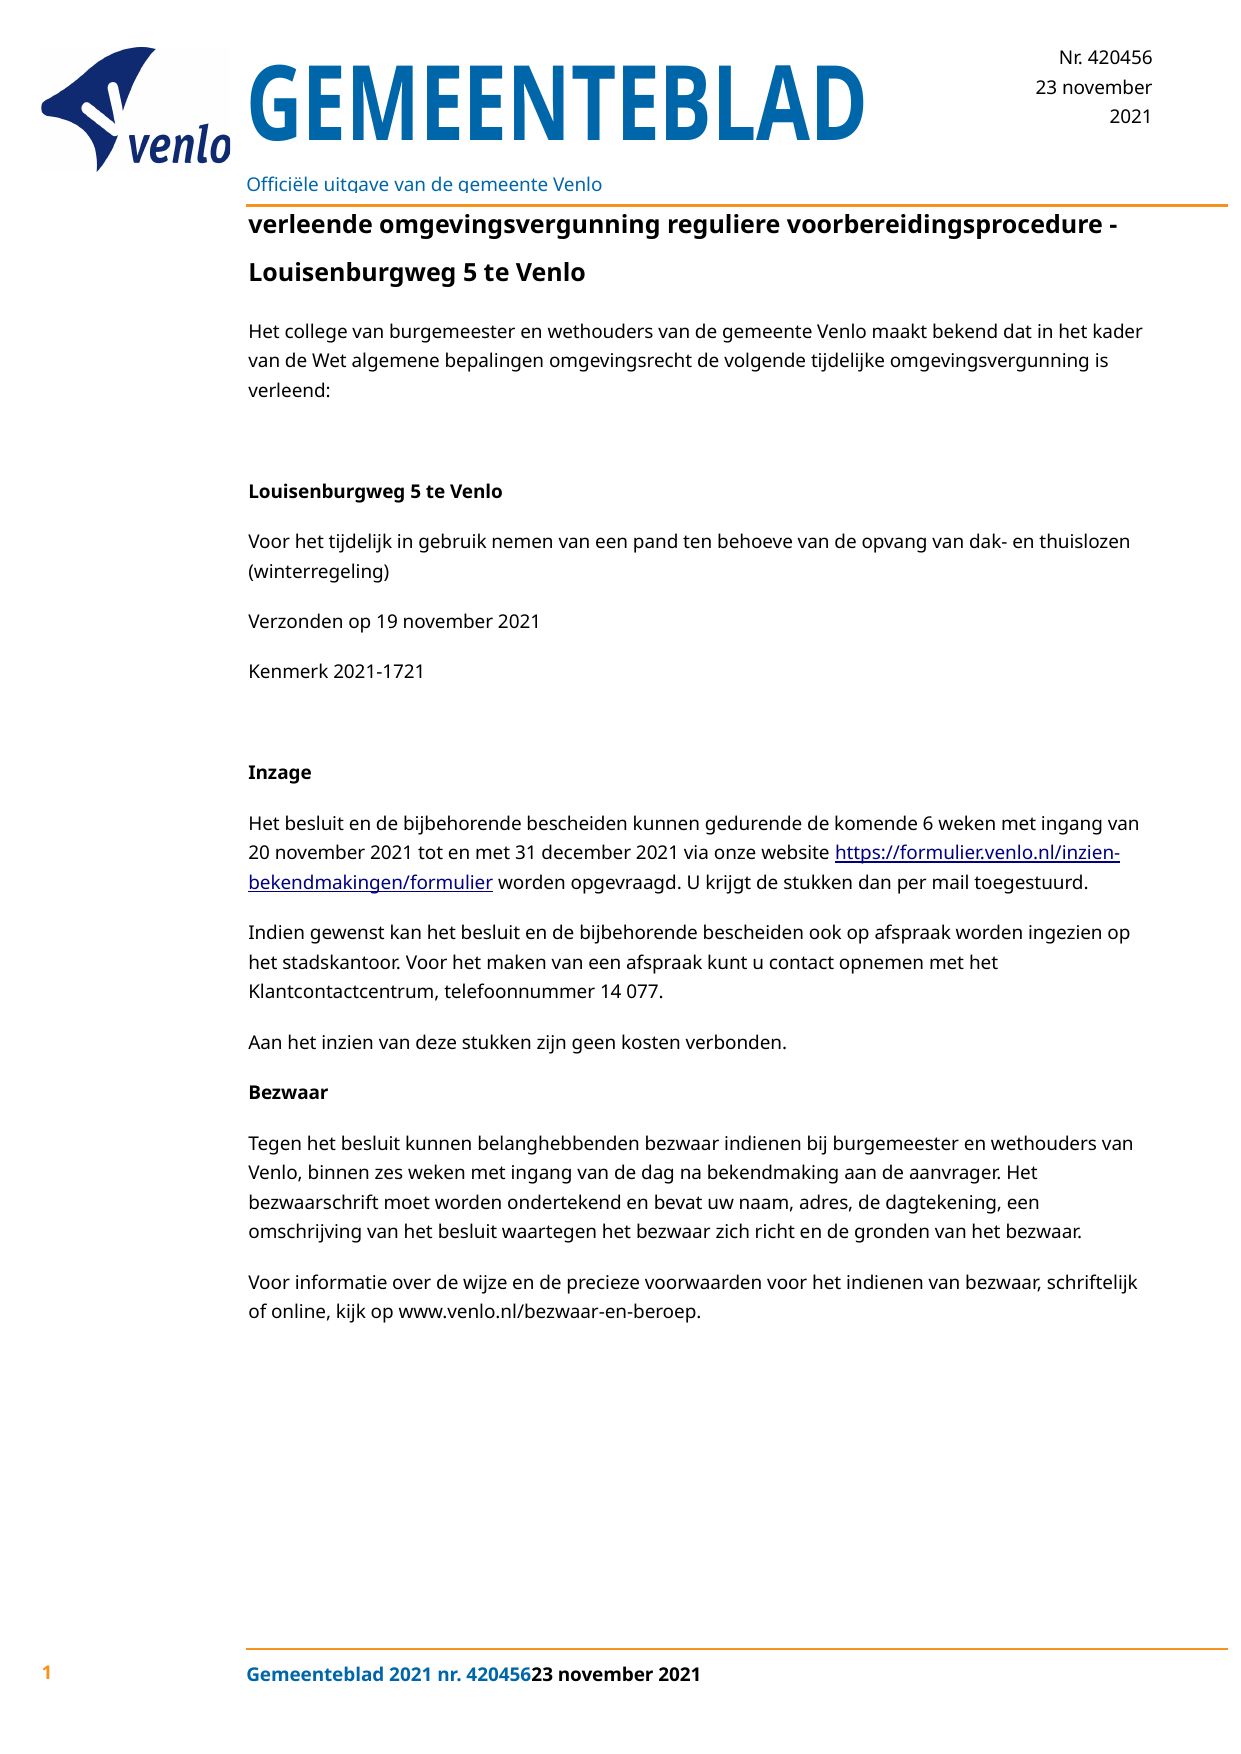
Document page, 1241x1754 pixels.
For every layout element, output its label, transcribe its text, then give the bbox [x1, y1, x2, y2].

text Tegen het besluit kunnen belanghebbenden bezwaar indienen bij burgemeester en wethouders van Venlo, binnen zes weken met ingang van de dag na bekendmaking aan de aanvrager. Het bezwaarschrift moet worden ondertekend en bevat uw naam, adres, de dagtekening, een omschrijving van het besluit waartegen het bezwaar zich richt en de gronden van het bezwaar. [248, 1130, 1152, 1244]
text Verzonden op 19 november 2021 [248, 608, 1152, 634]
text Bezwaar [248, 1079, 1152, 1105]
text Aan het inzien van deze stukken zijn geen kosten verbonden. [248, 1029, 1152, 1055]
text Indien gewenst kan het besluit en de bijbehorende bescheiden ook op afspraak worden ingezien op het stadskantoor. Voor het maken van een afspraak kunt u contact opnemen met het Klantcontactcentrum, telefoonnummer 14 077. [248, 919, 1152, 1004]
text Inzage [248, 759, 1152, 785]
text Voor informatie over de wijze en de precieze voorwaarden voor het indienen van bezwaar, schriftelijk of online, kijk op www.venlo.nl/bezwaar-en-beroep. [248, 1269, 1152, 1324]
picture [41, 47, 231, 172]
text Het besluit en de bijbehorende bescheiden kunnen gedurende de komende 6 weken met ingang van 20 november 2021 tot en met 31 december 2021 via onze website https://formulier.venlo.nl/inzien-bekendmakingen/formulier worden opgevraagd. U krijgt de stukken dan per mail toegestuurd. [248, 810, 1152, 895]
text Voor het tijdelijk in gebruik nemen van een pand ten behoeve van de opvang van dak- en thuislozen (winterregeling) [248, 528, 1152, 584]
text verleende omgevingsvergunning reguliere voorbereidingsprocedure - Louisenburgweg 5 te Venlo [248, 207, 1152, 288]
text Kenmerk 2021-1721 [248, 659, 1152, 684]
text Het college van burgemeester en wethouders van de gemeente Venlo maakt bekend dat in het kader van de Wet algemene bepalingen omgevingsrecht de volgende tijdelijke omgevingsvergunning is verleend: [248, 318, 1152, 403]
text Louisenburgweg 5 te Venlo [248, 478, 1152, 504]
